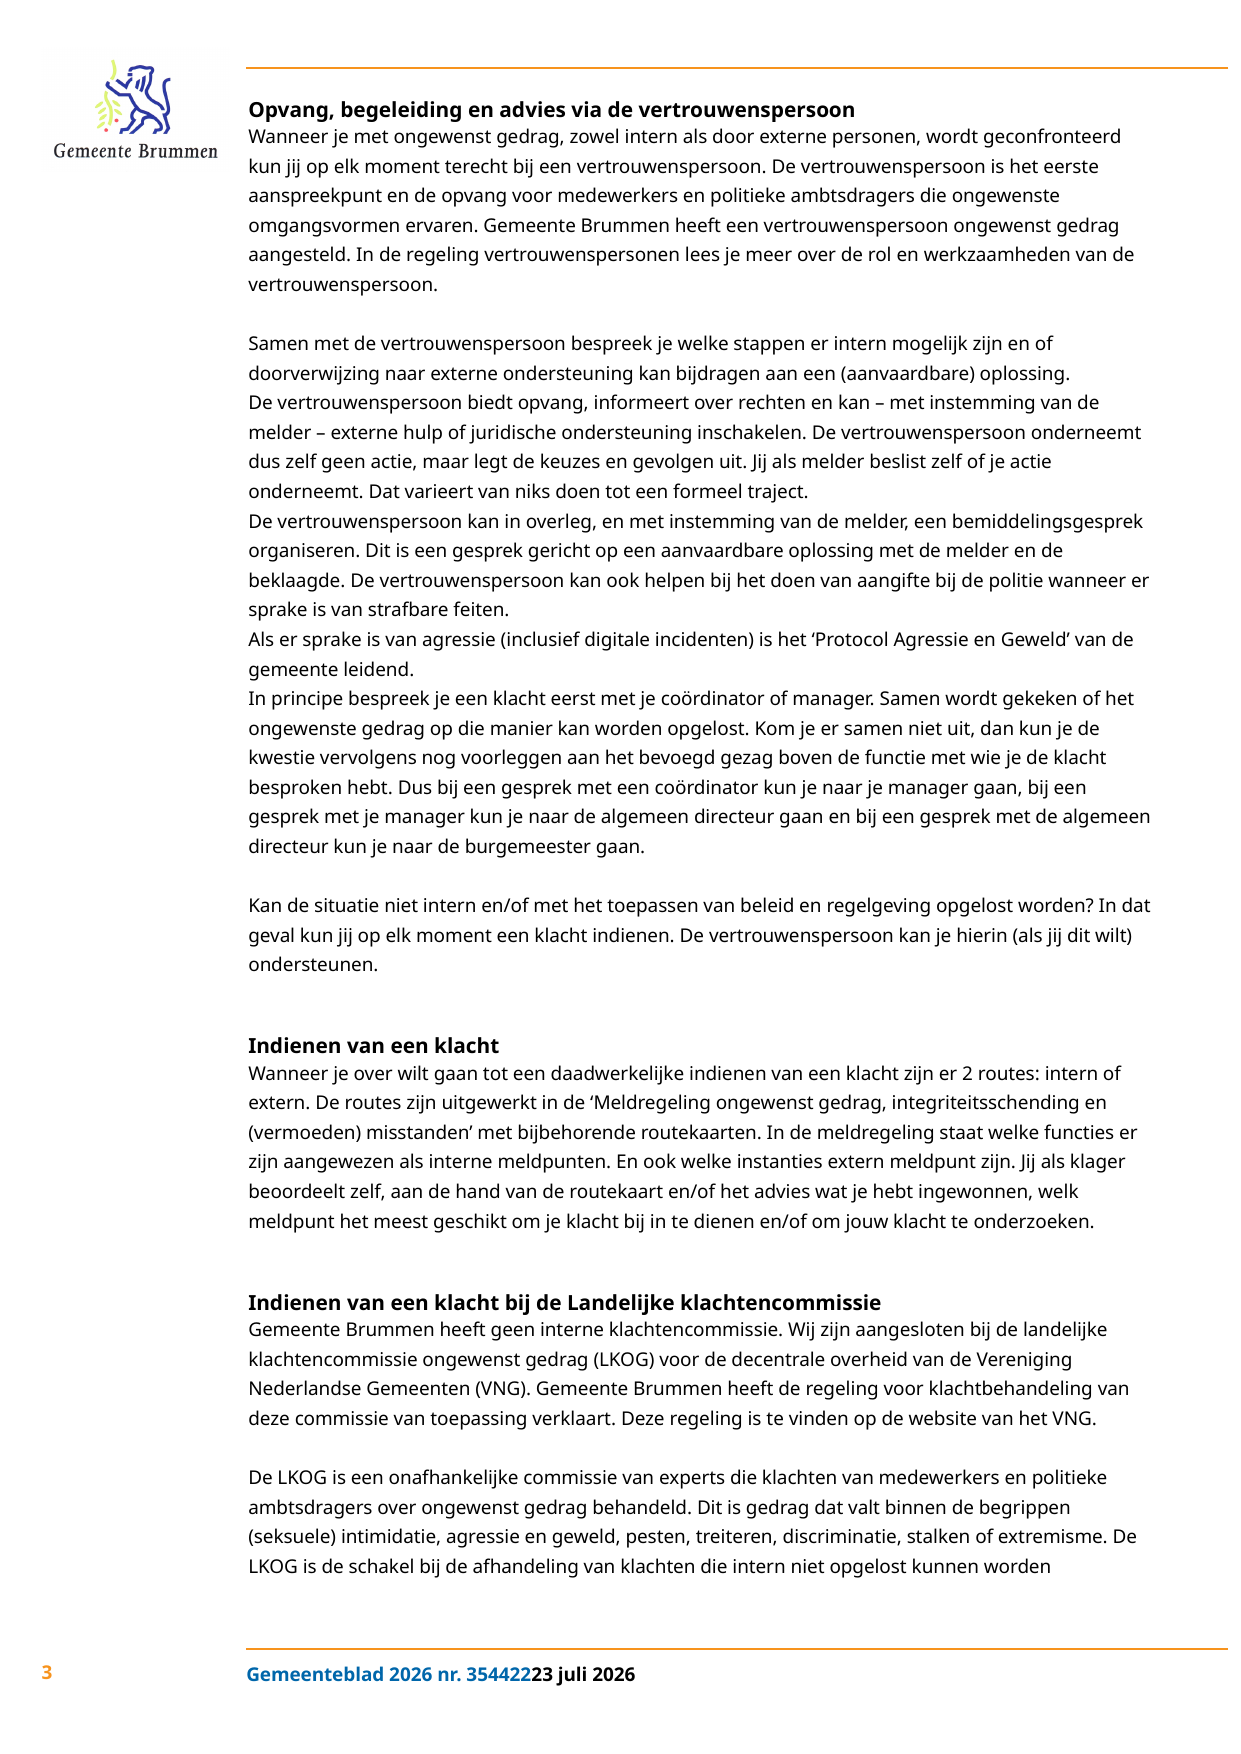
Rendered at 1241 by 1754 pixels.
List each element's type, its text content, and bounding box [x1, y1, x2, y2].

text Wanneer je over wilt gaan tot een daadwerkelijke indienen van een klacht zijn er 2 routes: intern of extern. De routes zijn uitgewerkt in de ‘Meldregeling ongewenst gedrag, integriteitsschending en (vermoeden) misstanden’ met bijbehorende routekaarten. In de meldregeling staat welke functies er zijn aangewezen als interne meldpunten. En ook welke instanties extern meldpunt zijn. Jij als klager beoordeelt zelf, aan de hand van de routekaart en/of het advies wat je hebt ingewonnen, welk meldpunt het meest geschikt om je klacht bij in te dienen en/of om jouw klacht te onderzoeken. [248, 1060, 1152, 1234]
text De vertrouwenspersoon biedt opvang, informeert over rechten en kan – met instemming van de melder – externe hulp of juridische ondersteuning inschakelen. De vertrouwenspersoon onderneemt dus zelf geen actie, maar legt de keuzes en gevolgen uit. Jij als melder beslist zelf of je actie onderneemt. Dat varieert van niks doen tot een formeel traject. [248, 389, 1152, 504]
text Opvang, begeleiding en advies via de vertrouwenspersoon [248, 95, 1152, 123]
text Als er sprake is van agressie (inclusief digitale incidenten) is het ‘Protocol Agressie en Geweld’ van de gemeente leidend. [248, 626, 1152, 681]
text In principe bespreek je een klacht eerst met je coördinator of manager. Samen wordt gekeken of het ongewenste gedrag op die manier kan worden opgelost. Kom je er samen niet uit, dan kun je de kwestie vervolgens nog voorleggen aan het bevoegd gezag boven de functie met wie je de klacht besproken hebt. Dus bij een gesprek met een coördinator kun je naar je manager gaan, bij een gesprek met je manager kun je naar de algemeen directeur gaan en bij een gesprek met de algemeen directeur kun je naar de burgemeester gaan. [248, 685, 1152, 859]
picture [41, 47, 231, 172]
text Samen met de vertrouwenspersoon bespreek je welke stappen er intern mogelijk zijn en of doorverwijzing naar externe ondersteuning kan bijdragen aan een (aanvaardbare) oplossing. [248, 330, 1152, 386]
text De LKOG is een onafhankelijke commissie van experts die klachten van medewerkers en politieke ambtsdragers over ongewenst gedrag behandeld. Dit is gedrag dat valt binnen de begrippen (seksuele) intimidatie, agressie en geweld, pesten, treiteren, discriminatie, stalken of extremisme. De LKOG is de schakel bij de afhandeling van klachten die intern niet opgelost kunnen worden [248, 1464, 1152, 1579]
text Indienen van een klacht bij de Landelijke klachtencommissie [248, 1288, 1152, 1316]
text De vertrouwenspersoon kan in overleg, en met instemming van de melder, een bemiddelingsgesprek organiseren. Dit is een gesprek gericht op een aanvaardbare oplossing met de melder en de beklaagde. De vertrouwenspersoon kan ook helpen bij het doen van aangifte bij de politie wanneer er sprake is van strafbare feiten. [248, 508, 1152, 622]
text Gemeente Brummen heeft geen interne klachtencommissie. Wij zijn aangesloten bij de landelijke klachtencommissie ongewenst gedrag (LKOG) voor de decentrale overheid van de Vereniging Nederlandse Gemeenten (VNG). Gemeente Brummen heeft de regeling voor klachtbehandeling van deze commissie van toepassing verklaart. Deze regeling is te vinden op de website van het VNG. [248, 1316, 1152, 1431]
text Kan de situatie niet intern en/of met het toepassen van beleid en regelgeving opgelost worden? In dat geval kun jij op elk moment een klacht indienen. De vertrouwenspersoon kan je hierin (als jij dit wilt) ondersteunen. [248, 892, 1152, 977]
text Wanneer je met ongewenst gedrag, zowel intern als door externe personen, wordt geconfronteerd kun jij op elk moment terecht bij een vertrouwenspersoon. De vertrouwenspersoon is het eerste aanspreekpunt en de opvang voor medewerkers en politieke ambtsdragers die ongewenste omgangsvormen ervaren. Gemeente Brummen heeft een vertrouwenspersoon ongewenst gedrag aangesteld. In de regeling vertrouwenspersonen lees je meer over de rol en werkzaamheden van de vertrouwenspersoon. [248, 123, 1152, 297]
text Indienen van een klacht [248, 1032, 1152, 1060]
